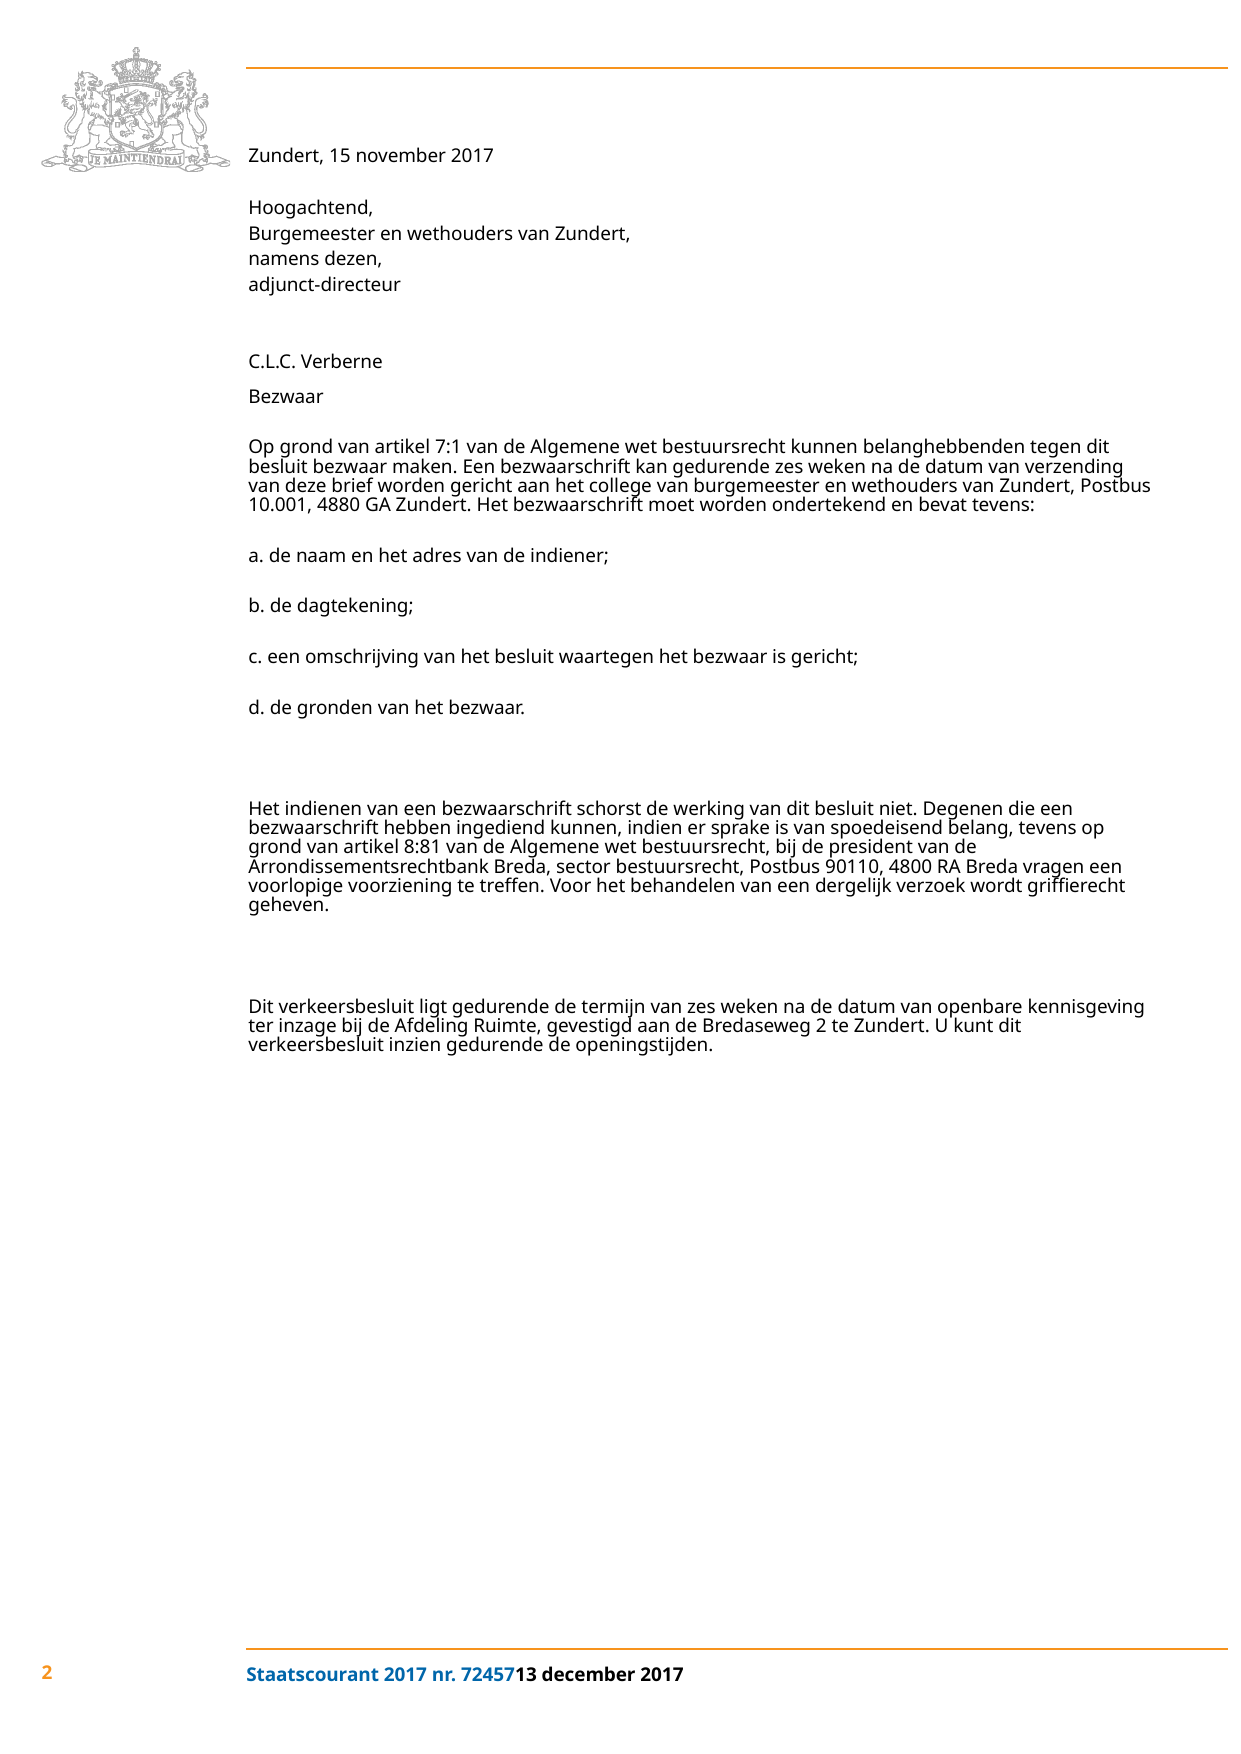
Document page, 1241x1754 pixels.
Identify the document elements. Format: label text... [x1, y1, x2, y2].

text d. de gronden van het bezwaar. [248, 699, 1152, 718]
text C.L.C. Verberne [248, 348, 1152, 374]
text Op grond van artikel 7:1 van de Algemene wet bestuursrecht kunnen belanghebbenden tegen dit besluit bezwaar maken. Een bezwaarschrift kan gedurende zes weken na de datum van verzending van deze brief worden gericht aan het college van burgemeester en wethouders van Zundert, Postbus 10.001, 4880 GA Zundert. Het bezwaarschrift moet worden ondertekend en bevat tevens: [248, 438, 1152, 516]
text Bezwaar [248, 388, 1152, 407]
text Het indienen van een bezwaarschrift schorst de werking van dit besluit niet. Degenen die een bezwaarschrift hebben ingediend kunnen, indien er sprake is van spoedeisend belang, tevens op grond van artikel 8:81 van de Algemene wet bestuursrecht, bij de president van de Arrondissementsrechtbank Breda, sector bestuursrecht, Postbus 90110, 4800 RA Breda vragen een voorlopige voorziening te treffen. Voor het behandelen van een dergelijk verzoek wordt griffierecht geheven. [248, 800, 1152, 916]
text Dit verkeersbesluit ligt gedurende de termijn van zes weken na de datum van openbare kennisgeving ter inzage bij de Afdeling Ruimte, gevestigd aan de Bredaseweg 2 te Zundert. U kunt dit verkeersbesluit inzien gedurende de openingstijden. [248, 998, 1152, 1055]
picture [41, 47, 231, 172]
text Zundert, 15 november 2017 [248, 143, 1152, 168]
text c. een omschrijving van het besluit waartegen het bezwaar is gericht; [248, 648, 1152, 667]
text a. de naam en het adres van de indiener; [248, 547, 1152, 566]
text Hoogachtend, [248, 194, 1152, 220]
text b. de dagtekening; [248, 597, 1152, 617]
text namens dezen, [248, 246, 1152, 271]
text adjunct-directeur [248, 271, 1152, 297]
text Burgemeester en wethouders van Zundert, [248, 220, 1152, 246]
